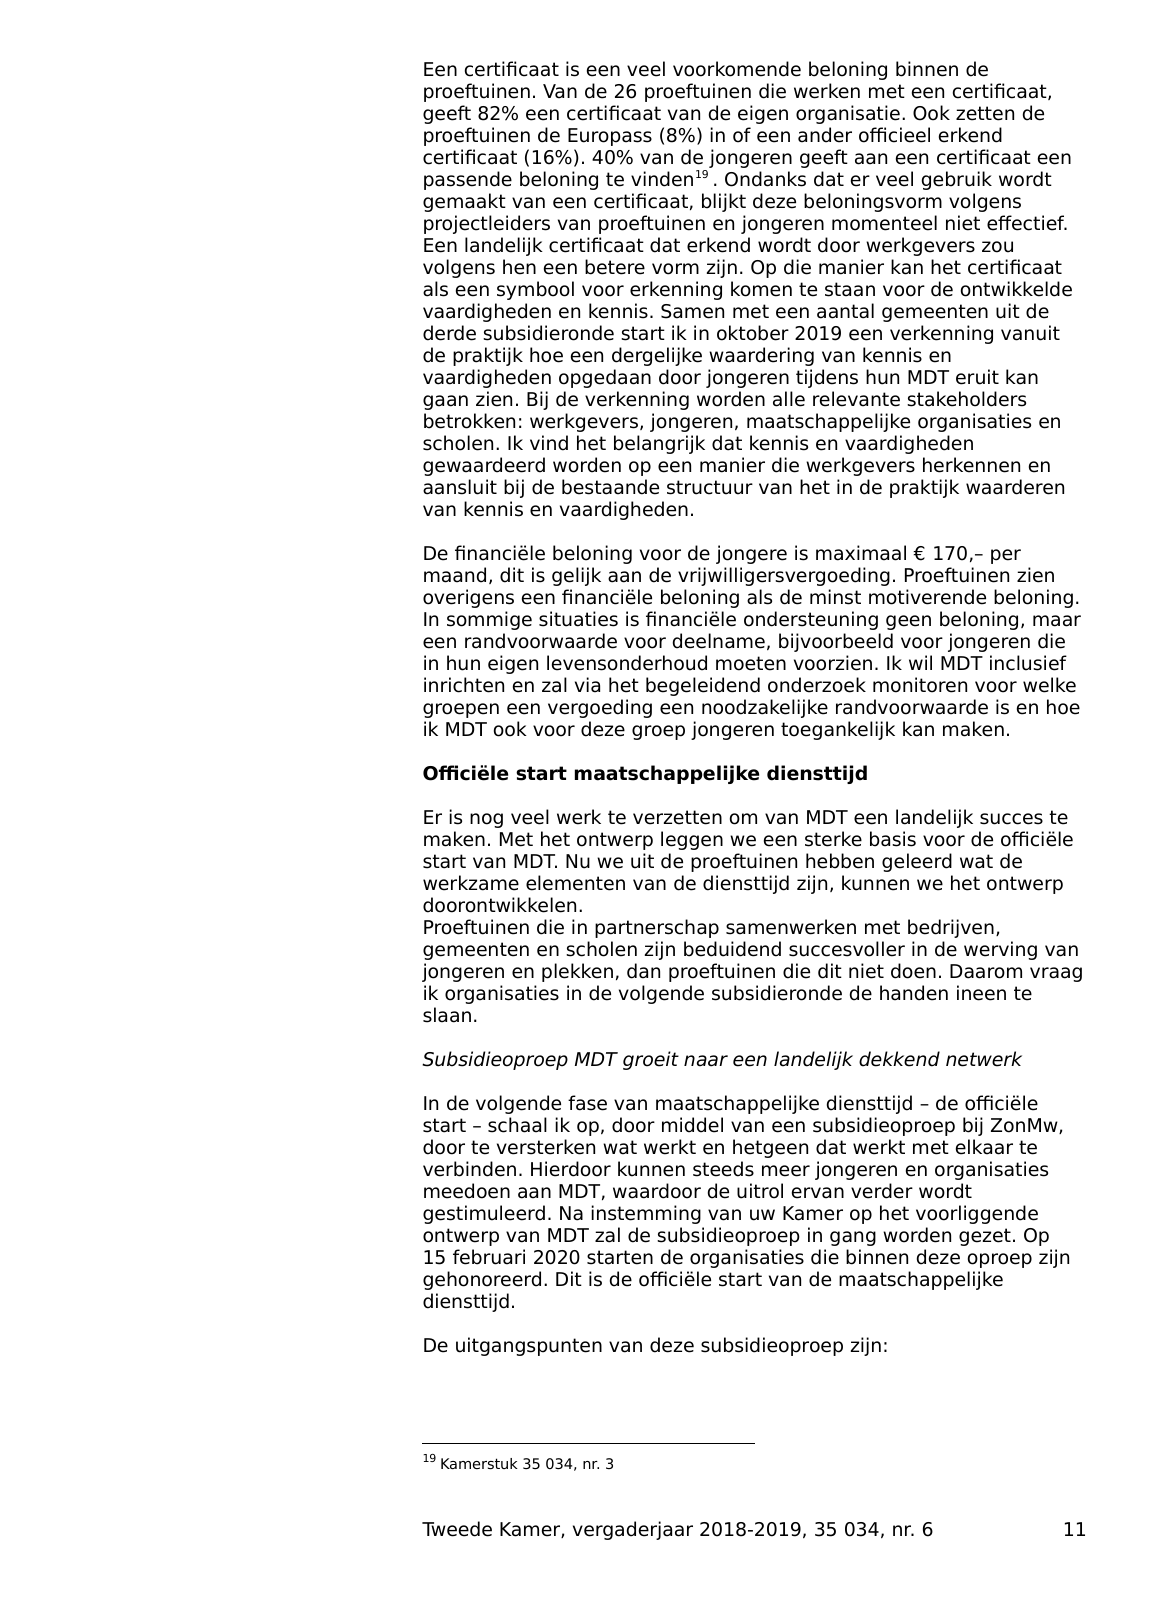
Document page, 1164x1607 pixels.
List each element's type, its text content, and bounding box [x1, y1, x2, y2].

text Proeftuinen die in partnerschap samenwerken met bedrijven, gemeenten en scholen zijn beduidend succesvoller in de werving van jongeren en plekken, dan proeftuinen die dit niet doen. Daarom vraag ik organisaties in de volgende subsidieronde de handen ineen te slaan. [422, 917, 1087, 1027]
text De uitgangspunten van deze subsidieoproep zijn: [422, 1335, 1087, 1357]
subtitle Subsidieoproep MDT groeit naar een landelijk dekkend netwerk [422, 1049, 1087, 1071]
text De financiële beloning voor de jongere is maximaal € 170,– per maand, dit is gelijk aan de vrijwilligersvergoeding. Proeftuinen zien overigens een financiële beloning als de minst motiverende beloning. In sommige situaties is financiële ondersteuning geen beloning, maar een randvoorwaarde voor deelname, bijvoorbeeld voor jongeren die in hun eigen levensonderhoud moeten voorzien. Ik wil MDT inclusief inrichten en zal via het begeleidend onderzoek monitoren voor welke groepen een vergoeding een noodzakelijke randvoorwaarde is en hoe ik MDT ook voor deze groep jongeren toegankelijk kan maken. [422, 543, 1087, 741]
text Er is nog veel werk te verzetten om van MDT een landelijk succes te maken. Met het ontwerp leggen we een sterke basis voor de officiële start van MDT. Nu we uit de proeftuinen hebben geleerd wat de werkzame elementen van de diensttijd zijn, kunnen we het ontwerp doorontwikkelen. [422, 807, 1087, 917]
text In de volgende fase van maatschappelijke diensttijd – de officiële start – schaal ik op, door middel van een subsidieoproep bij ZonMw, door te versterken wat werkt en hetgeen dat werkt met elkaar te verbinden. Hierdoor kunnen steeds meer jongeren en organisaties meedoen aan MDT, waardoor de uitrol ervan verder wordt gestimuleerd. Na instemming van uw Kamer op het voorliggende ontwerp van MDT zal de subsidieoproep in gang worden gezet. Op 15 februari 2020 starten de organisaties die binnen deze oproep zijn gehonoreerd. Dit is de officiële start van de maatschappelijke diensttijd. [422, 1093, 1087, 1313]
text Kamerstuk 35 034, nr. 3 [422, 1452, 1087, 1474]
text Een certificaat is een veel voorkomende beloning binnen de proeftuinen. Van de 26 proeftuinen die werken met een certificaat, geeft 82% een certificaat van de eigen organisatie. Ook zetten de proeftuinen de Europass (8%) in of een ander officieel erkend certificaat (16%). 40% van de jongeren geeft aan een certificaat een passende beloning te vinden. Ondanks dat er veel gebruik wordt gemaakt van een certificaat, blijkt deze beloningsvorm volgens projectleiders van proeftuinen en jongeren momenteel niet effectief. Een landelijk certificaat dat erkend wordt door werkgevers zou volgens hen een betere vorm zijn. Op die manier kan het certificaat als een symbool voor erkenning komen te staan voor de ontwikkelde vaardigheden en kennis. Samen met een aantal gemeenten uit de derde subsidieronde start ik in oktober 2019 een verkenning vanuit de praktijk hoe een dergelijke waardering van kennis en vaardigheden opgedaan door jongeren tijdens hun MDT eruit kan gaan zien. Bij de verkenning worden alle relevante stakeholders betrokken: werkgevers, jongeren, maatschappelijke organisaties en scholen. Ik vind het belangrijk dat kennis en vaardigheden gewaardeerd worden op een manier die werkgevers herkennen en aansluit bij de bestaande structuur van het in de praktijk waarderen van kennis en vaardigheden. [422, 59, 1087, 521]
subtitle Officiële start maatschappelijke diensttijd [422, 763, 1087, 785]
